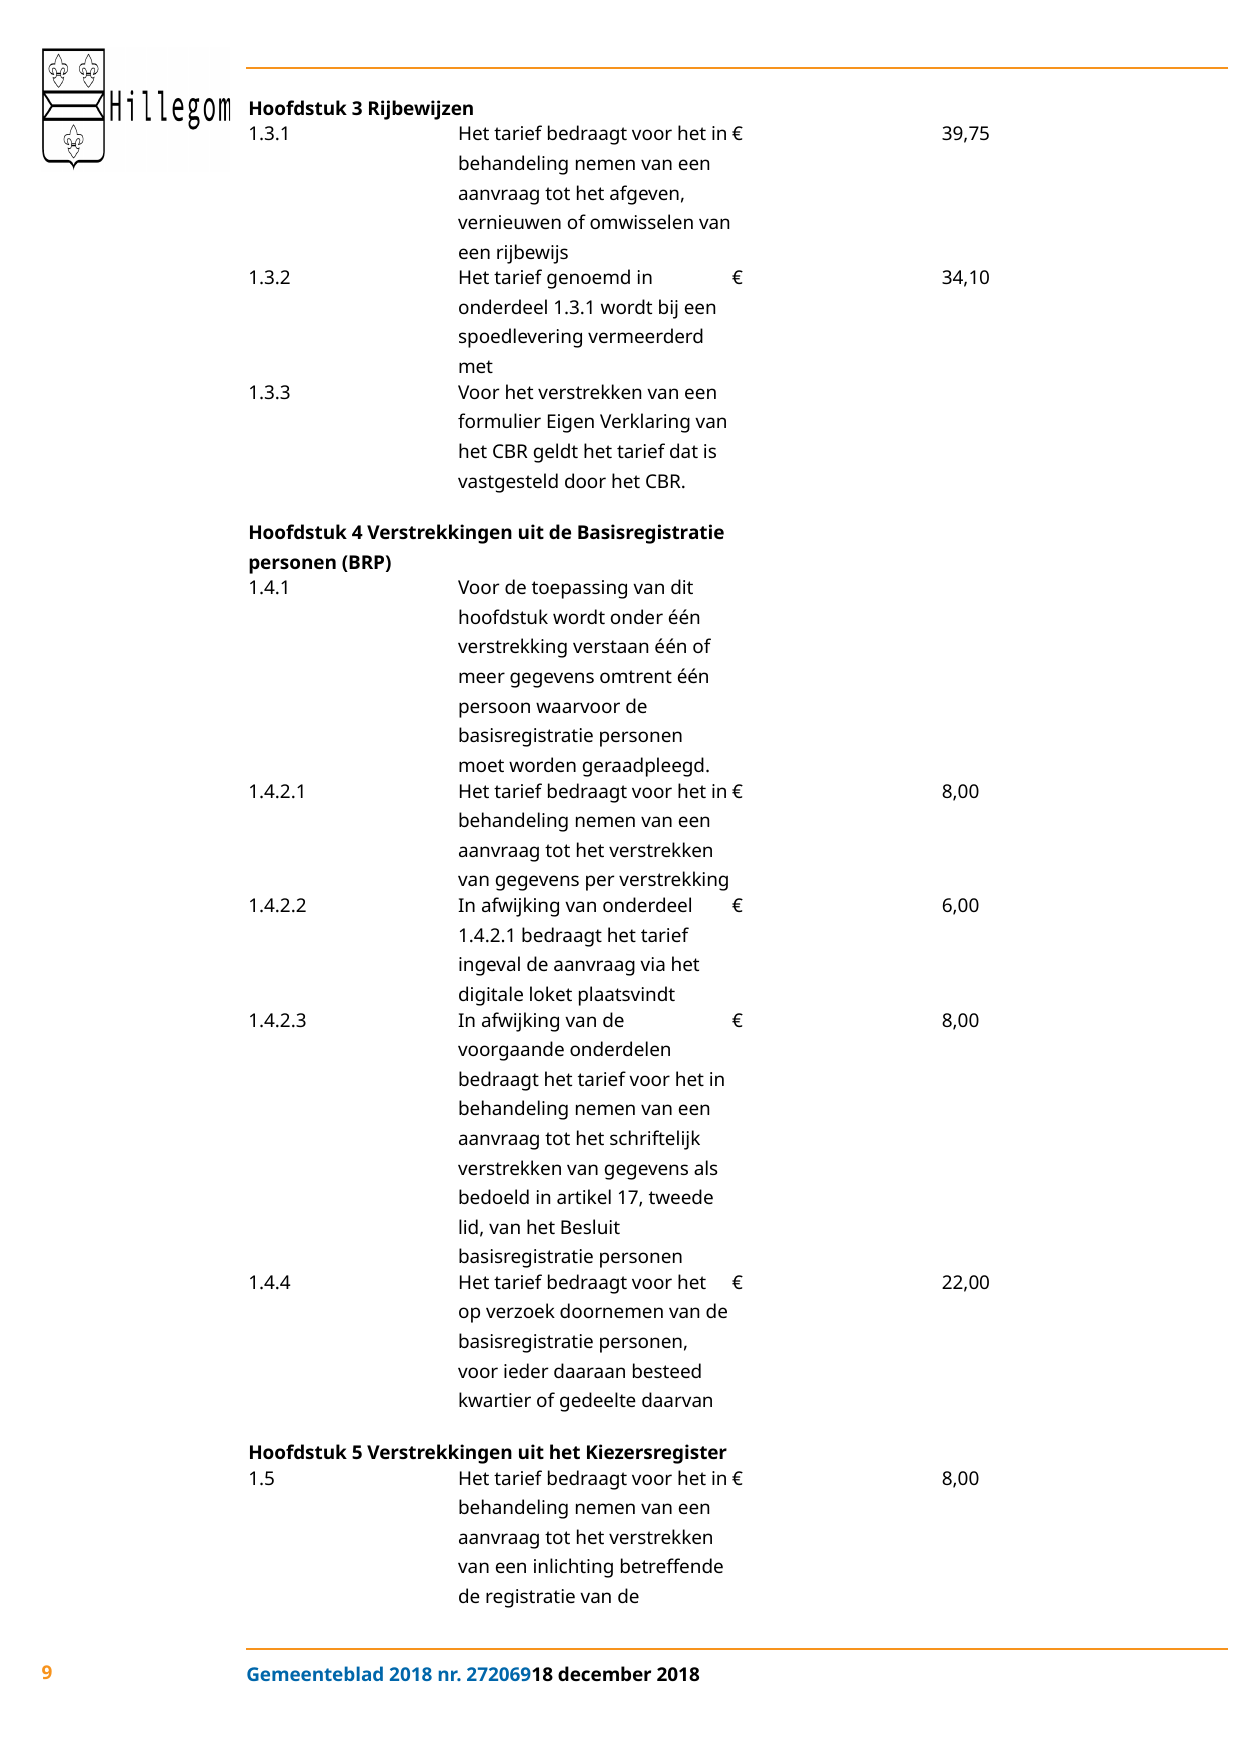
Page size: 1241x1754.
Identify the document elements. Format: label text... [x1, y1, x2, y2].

table_cell € [732, 778, 942, 892]
table_cell Het tarief genoemd in onderdeel 1.3.1 wordt bij een spoedlevering vermeerderd met [458, 265, 732, 379]
picture [41, 47, 231, 172]
table_cell 8,00 [942, 1007, 1152, 1269]
table_cell Hoofdstuk 5 Verstrekkingen uit het Kiezersregister [248, 1439, 732, 1465]
table_cell 1.3.3 [248, 379, 458, 493]
table_cell [942, 1413, 1152, 1439]
table_cell [942, 519, 1152, 574]
table_cell [942, 494, 1152, 519]
table_cell Het tarief bedraagt voor het in behandeling nemen van een aanvraag tot het verstrekken van gegevens per verstrekking [458, 778, 732, 892]
table_cell € [732, 892, 942, 1007]
table_cell [942, 379, 1152, 493]
table_cell 1.3.1 [248, 121, 458, 264]
table_cell € [732, 265, 942, 379]
table_cell Het tarief bedraagt voor het in behandeling nemen van een aanvraag tot het verstrekken van een inlichting betreffende de registratie van de [458, 1465, 732, 1609]
table_cell 1.4.2.3 [248, 1007, 458, 1269]
table_cell 8,00 [942, 1465, 1152, 1609]
table_cell 22,00 [942, 1269, 1152, 1413]
table_cell [732, 379, 942, 493]
table_cell [942, 95, 1152, 121]
table_cell 1.5 [248, 1465, 458, 1609]
table_cell Voor het verstrekken van een formulier Eigen Verklaring van het CBR geldt het tarief dat is vastgesteld door het CBR. [458, 379, 732, 493]
table_cell Voor de toepassing van dit hoofdstuk wordt onder één verstrekking verstaan één of meer gegevens omtrent één persoon waarvoor de basisregistratie personen moet worden geraadpleegd. [458, 575, 732, 778]
table_cell 1.4.2.1 [248, 778, 458, 892]
table_cell [732, 95, 942, 121]
table_cell € [732, 121, 942, 264]
table_cell [732, 519, 942, 574]
table_cell In afwijking van onderdeel 1.4.2.1 bedraagt het tarief ingeval de aanvraag via het digitale loket plaatsvindt [458, 892, 732, 1007]
table_cell [942, 575, 1152, 778]
table_cell [458, 494, 732, 519]
table_cell 1.4.1 [248, 575, 458, 778]
table_cell 8,00 [942, 778, 1152, 892]
table_cell [732, 1413, 942, 1439]
table_cell [458, 1413, 732, 1439]
table_cell Hoofdstuk 3 Rijbewijzen [248, 95, 732, 121]
table_cell 1.3.2 [248, 265, 458, 379]
table_cell 6,00 [942, 892, 1152, 1007]
table_cell € [732, 1465, 942, 1609]
table_cell 1.4.4 [248, 1269, 458, 1413]
table_cell Hoofdstuk 4 Verstrekkingen uit de Basisregistratie personen (BRP) [248, 519, 732, 574]
table_cell € [732, 1007, 942, 1269]
table_cell 34,10 [942, 265, 1152, 379]
table_cell In afwijking van de voorgaande onderdelen bedraagt het tarief voor het in behandeling nemen van een aanvraag tot het schriftelijk verstrekken van gegevens als bedoeld in artikel 17, tweede lid, van het Besluit basisregistratie personen [458, 1007, 732, 1269]
table_cell [248, 494, 458, 519]
table_cell Het tarief bedraagt voor het in behandeling nemen van een aanvraag tot het afgeven, vernieuwen of omwisselen van een rijbewijs [458, 121, 732, 264]
table_cell 1.4.2.2 [248, 892, 458, 1007]
table_cell 39,75 [942, 121, 1152, 264]
table_cell [248, 1413, 458, 1439]
table_cell Het tarief bedraagt voor het op verzoek doornemen van de basisregistratie personen, voor ieder daaraan besteed kwartier of gedeelte daarvan [458, 1269, 732, 1413]
table_cell [732, 1439, 942, 1465]
table_cell [942, 1439, 1152, 1465]
table_cell [732, 494, 942, 519]
table_cell [732, 575, 942, 778]
table_cell € [732, 1269, 942, 1413]
